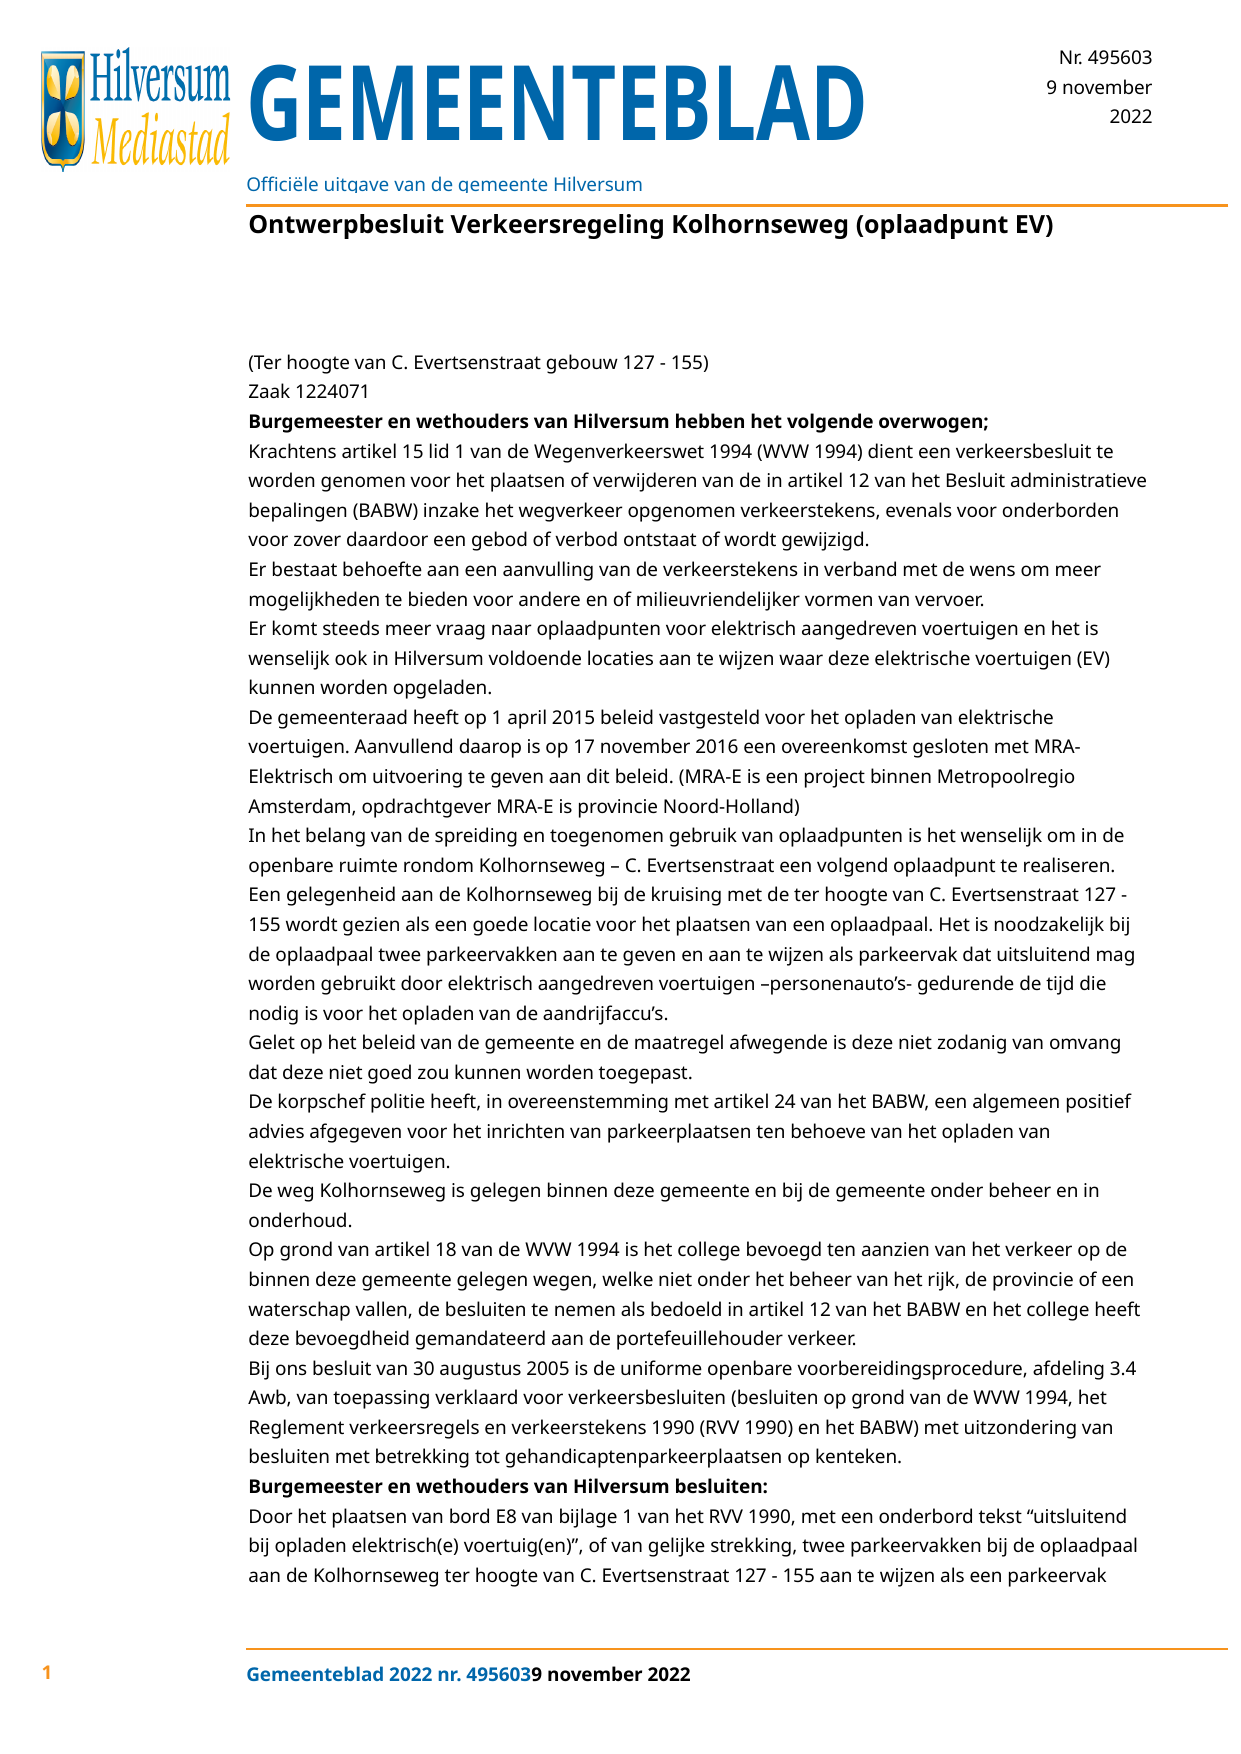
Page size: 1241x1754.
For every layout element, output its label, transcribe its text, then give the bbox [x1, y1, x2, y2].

text Op grond van artikel 18 van de WVW 1994 is het colle­ge bevoegd ten aanzien van het verkeer op de binnen deze gemeente gelegen wegen, welke niet onder het beheer van het rijk, de pro­vincie of een waterschap vallen, de besluiten te nemen als bedoeld in artikel 12 van het BABW en het college heeft deze bevoegdheid gemandateerd aan de portefeuillehouder verkeer. [248, 1237, 1152, 1351]
text Bij ons besluit van 30 augustus 2005 is de uniforme openbare voorbereidingsprocedure, afdeling 3.4 Awb, van toepassing verklaard voor verkeersbesluiten (besluiten op grond van de WVW 1994, het Reglement verkeersregels en verkeerstekens 1990 (RVV 1990) en het BABW) met uitzondering van besluiten met betrekking tot gehandicaptenparkeerplaatsen op kenteken. [248, 1355, 1152, 1469]
text In het belang van de spreiding en toegenomen gebruik van oplaadpunten is het wenselijk om in de openbare ruimte rondom Kolhornseweg – C. Evertsenstraat een volgend oplaadpunt te realiseren. [248, 822, 1152, 878]
picture [41, 47, 231, 172]
text (Ter hoogte van C. Evertsenstraat gebouw 127 - 155) [248, 349, 1152, 375]
text Gelet op het beleid van de gemeente en de maatregel afwegende is deze niet zodanig van omvang dat deze niet goed zou kunnen worden toegepast. [248, 1029, 1152, 1085]
text De weg Kolhornseweg is gelegen binnen deze gemeente en bij de gemeente onder beheer en in onderhoud. [248, 1177, 1152, 1233]
text Door het plaatsen van bord E8 van bijlage 1 van het RVV 1990, met een onderbord tekst “uitsluitend bij opladen elektrisch(e) voertuig(en)”, of van gelijke strekking, twee parkeervakken bij de oplaadpaal aan de Kolhornseweg ter hoogte van C. Evertsenstraat 127 - 155 aan te wijzen als een parkeervak [248, 1503, 1152, 1588]
text Een gelegenheid aan de Kolhornseweg bij de kruising met de ter hoogte van C. Evertsenstraat 127 - 155 wordt gezien als een goede locatie voor het plaatsen van een oplaadpaal. Het is noodzakelijk bij de oplaadpaal twee parkeervakken aan te geven en aan te wijzen als parkeervak dat uitsluitend mag worden gebruikt door elektrisch aangedreven voertuigen –personenauto’s- gedurende de tijd die nodig is voor het opladen van de aandrijfaccu’s. [248, 882, 1152, 1026]
text De korpschef politie heeft, in overeenstemming met artikel 24 van het BABW, een algemeen positief advies afgegeven voor het inrichten van parkeerplaatsen ten behoeve van het opladen van elektrische voertuigen. [248, 1089, 1152, 1174]
text Burgemeester en wethouders van Hilversum hebben het volgende overwogen; [248, 408, 1152, 434]
text Zaak 1224071 [248, 379, 1152, 404]
text Er komt steeds meer vraag naar oplaadpunten voor elektrisch aangedreven voertuigen en het is wenselijk ook in Hilversum voldoende locaties aan te wijzen waar deze elektrische voertuigen (EV) kunnen worden opgeladen. [248, 615, 1152, 700]
text Ontwerpbesluit Verkeersregeling Kolhornseweg (oplaadpunt EV) [248, 207, 1152, 241]
text Krachtens artikel 15 lid 1 van de Wegenverkeerswet 1994 (WVW 1994) dient een verkeersbesluit te worden genomen voor het plaatsen of verwijderen van de in artikel 12 van het Besluit administratieve bepalingen (BABW) inzake het wegverkeer opgenomen verkeerstekens, evenals voor onderborden voor zover daardoor een gebod of verbod ontstaat of wordt gewijzigd. [248, 438, 1152, 552]
text Burgemeester en wethouders van Hilversum besluiten: [248, 1473, 1152, 1499]
text Er bestaat behoefte aan een aanvulling van de verkeerstekens in verband met de wens om meer mogelijkheden te bieden voor andere en of milieuvriendelijker vormen van vervoer. [248, 556, 1152, 612]
text De gemeenteraad heeft op 1 april 2015 beleid vastgesteld voor het opladen van elektrische voertuigen. Aanvullend daarop is op 17 november 2016 een overeenkomst gesloten met MRA-Elektrisch om uitvoering te geven aan dit beleid. (MRA-E is een project binnen Metropoolregio Amsterdam, opdrachtgever MRA-E is provincie Noord-Holland) [248, 704, 1152, 819]
